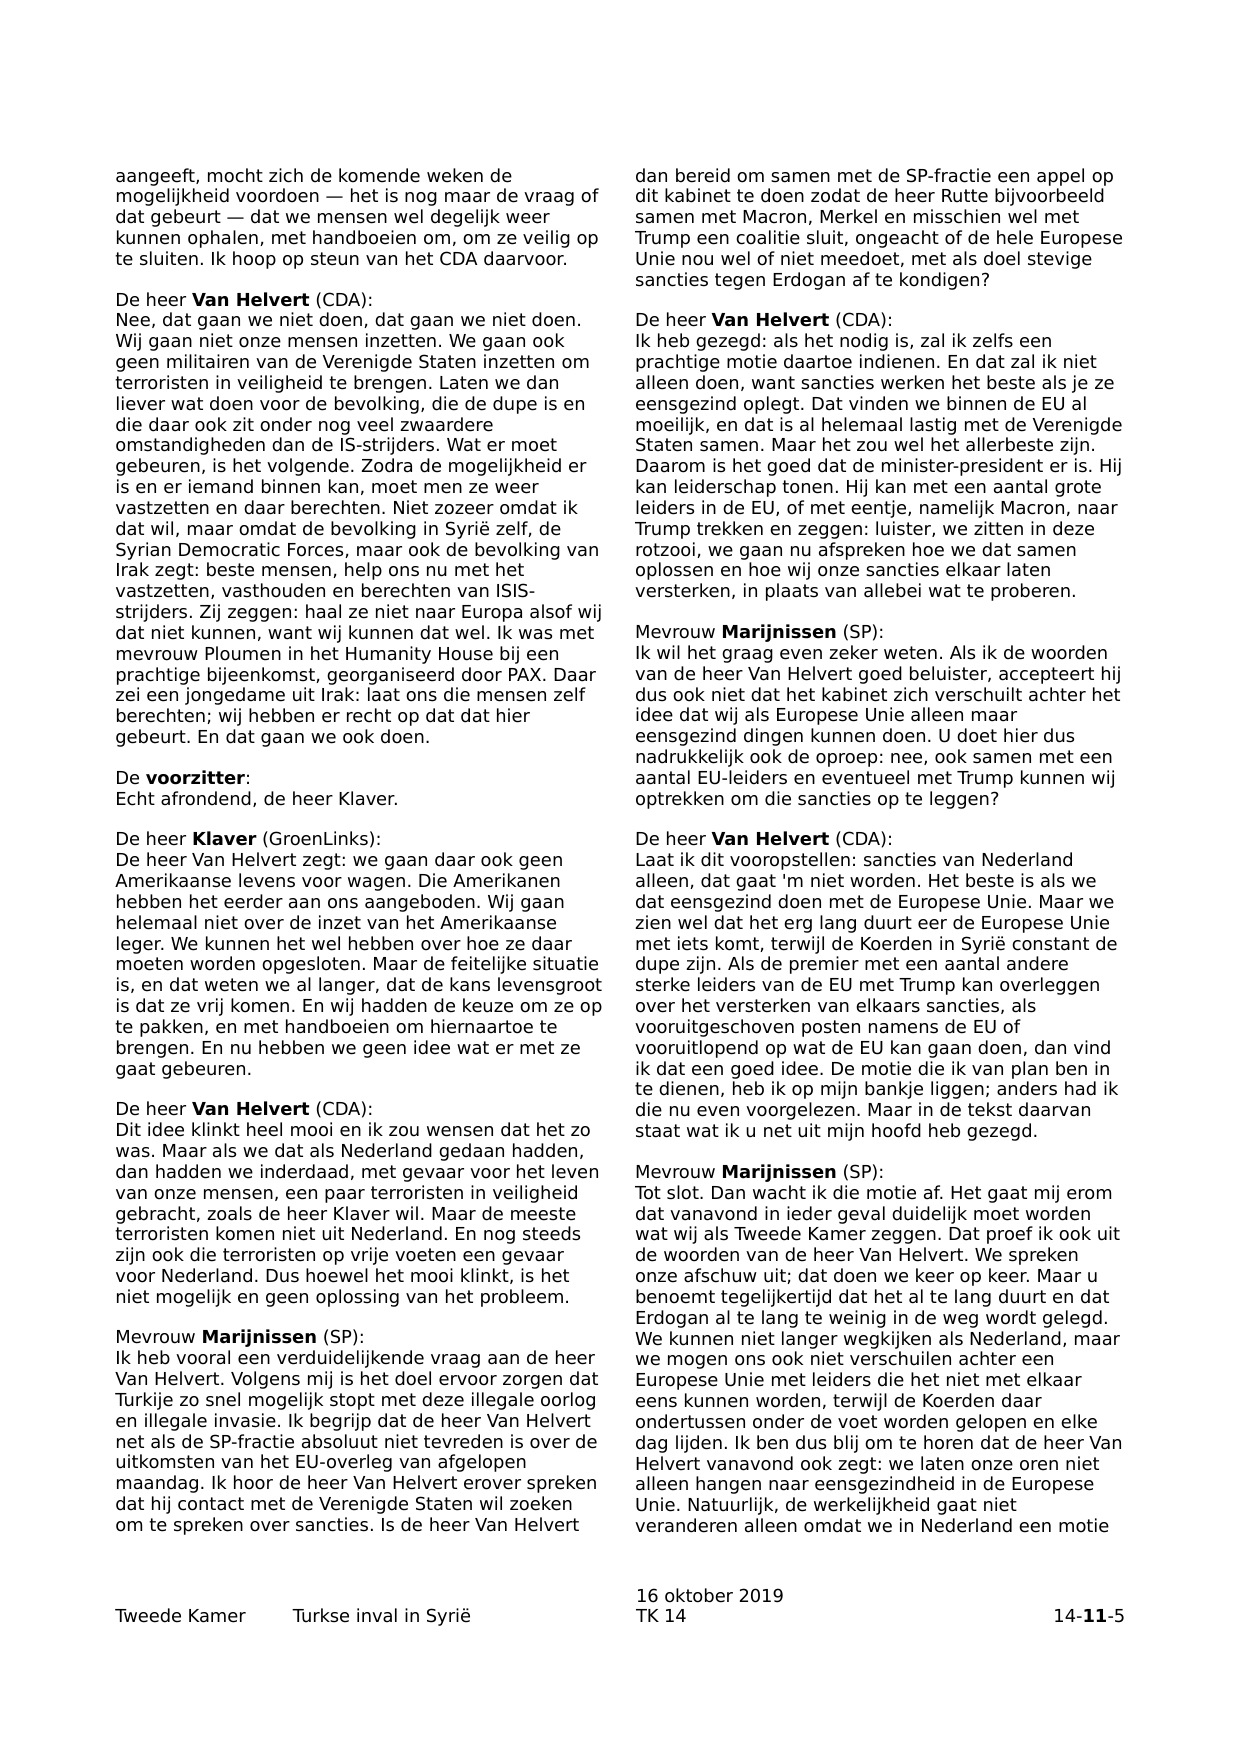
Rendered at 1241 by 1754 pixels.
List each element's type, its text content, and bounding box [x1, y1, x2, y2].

text Laat ik dit vooropstellen: sancties van Nederland alleen, dat gaat 'm niet worden. Het beste is als we dat eensgezind doen met de Europese Unie. Maar we zien wel dat het erg lang duurt eer de Europese Unie met iets komt, terwijl de Koerden in Syrië constant de dupe zijn. Als de premier met een aantal andere sterke leiders van de EU met Trump kan overleggen over het versterken van elkaars sancties, als vooruitgeschoven posten namens de EU of vooruitlopend op wat de EU kan gaan doen, dan vind ik dat een goed idee. De motie die ik van plan ben in te dienen, heb ik op mijn bankje liggen; anders had ik die nu even voorgelezen. Maar in de tekst daarvan staat wat ik u net uit mijn hoofd heb gezegd. [635, 850, 1125, 1142]
text dan bereid om samen met de SP-fractie een appel op dit kabinet te doen zodat de heer Rutte bijvoorbeeld samen met Macron, Merkel en misschien wel met Trump een coalitie sluit, ongeacht of de hele Europese Unie nou wel of niet meedoet, met als doel stevige sancties tegen Erdogan af te kondigen? [635, 165, 1125, 290]
text De heer Van Helvert (CDA): [635, 829, 1125, 850]
text Ik heb gezegd: als het nodig is, zal ik zelfs een prachtige motie daartoe indienen. En dat zal ik niet alleen doen, want sancties werken het beste als je ze eensgezind oplegt. Dat vinden we binnen de EU al moeilijk, en dat is al helemaal lastig met de Verenigde Staten samen. Maar het zou wel het allerbeste zijn. Daarom is het goed dat de minister-president er is. Hij kan leiderschap tonen. Hij kan met een aantal grote leiders in de EU, of met eentje, namelijk Macron, naar Trump trekken en zeggen: luister, we zitten in deze rotzooi, we gaan nu afspreken hoe we dat samen oplossen en hoe wij onze sancties elkaar laten versterken, in plaats van allebei wat te proberen. [635, 331, 1125, 602]
text De heer Van Helvert (CDA): [115, 1099, 605, 1120]
text Nee, dat gaan we niet doen, dat gaan we niet doen. Wij gaan niet onze mensen inzetten. We gaan ook geen militairen van de Verenigde Staten inzetten om terroristen in veiligheid te brengen. Laten we dan liever wat doen voor de bevolking, die de dupe is en die daar ook zit onder nog veel zwaardere omstandigheden dan de IS-strijders. Wat er moet gebeuren, is het volgende. Zodra de mogelijkheid er is en er iemand binnen kan, moet men ze weer vastzetten en daar berechten. Niet zozeer omdat ik dat wil, maar omdat de bevolking in Syrië zelf, de Syrian Democratic Forces, maar ook de bevolking van Irak zegt: beste mensen, help ons nu met het vastzetten, vasthouden en berechten van ISIS-strijders. Zij zeggen: haal ze niet naar Europa alsof wij dat niet kunnen, want wij kunnen dat wel. Ik was met mevrouw Ploumen in het Humanity House bij een prachtige bijeenkomst, georganiseerd door PAX. Daar zei een jongedame uit Irak: laat ons die mensen zelf berechten; wij hebben er recht op dat dat hier gebeurt. En dat gaan we ook doen. [115, 310, 605, 748]
text aangeeft, mocht zich de komende weken de mogelijkheid voordoen — het is nog maar de vraag of dat gebeurt — dat we mensen wel degelijk weer kunnen ophalen, met handboeien om, om ze veilig op te sluiten. Ik hoop op steun van het CDA daarvoor. [115, 165, 605, 269]
text De heer Van Helvert (CDA): [635, 310, 1125, 331]
text Echt afrondend, de heer Klaver. [115, 788, 605, 809]
text De heer Klaver (GroenLinks): [115, 829, 605, 850]
text Dit idee klinkt heel mooi en ik zou wensen dat het zo was. Maar als we dat als Nederland gedaan hadden, dan hadden we inderdaad, met gevaar voor het leven van onze mensen, een paar terroristen in veiligheid gebracht, zoals de heer Klaver wil. Maar de meeste terroristen komen niet uit Nederland. En nog steeds zijn ook die terroristen op vrije voeten een gevaar voor Nederland. Dus hoewel het mooi klinkt, is het niet mogelijk en geen oplossing van het probleem. [115, 1120, 605, 1307]
text Mevrouw Marijnissen (SP): [115, 1327, 605, 1348]
text Ik heb vooral een verduidelijkende vraag aan de heer Van Helvert. Volgens mij is het doel ervoor zorgen dat Turkije zo snel mogelijk stopt met deze illegale oorlog en illegale invasie. Ik begrijp dat de heer Van Helvert net als de SP-fractie absoluut niet tevreden is over de uitkomsten van het EU-overleg van afgelopen maandag. Ik hoor de heer Van Helvert erover spreken dat hij contact met de Verenigde Staten wil zoeken om te spreken over sancties. Is de heer Van Helvert [115, 1348, 605, 1536]
text De heer Van Helvert zegt: we gaan daar ook geen Amerikaanse levens voor wagen. Die Amerikanen hebben het eerder aan ons aangeboden. Wij gaan helemaal niet over de inzet van het Amerikaanse leger. We kunnen het wel hebben over hoe ze daar moeten worden opgesloten. Maar de feitelijke situatie is, en dat weten we al langer, dat de kans levensgroot is dat ze vrij komen. En wij hadden de keuze om ze op te pakken, en met handboeien om hiernaartoe te brengen. En nu hebben we geen idee wat er met ze gaat gebeuren. [115, 850, 605, 1079]
text Mevrouw Marijnissen (SP): [635, 622, 1125, 643]
text Ik wil het graag even zeker weten. Als ik de woorden van de heer Van Helvert goed beluister, accepteert hij dus ook niet dat het kabinet zich verschuilt achter het idee dat wij als Europese Unie alleen maar eensgezind dingen kunnen doen. U doet hier dus nadrukkelijk ook de oproep: nee, ook samen met een aantal EU-leiders en eventueel met Trump kunnen wij optrekken om die sancties op te leggen? [635, 643, 1125, 809]
text Tot slot. Dan wacht ik die motie af. Het gaat mij erom dat vanavond in ieder geval duidelijk moet worden wat wij als Tweede Kamer zeggen. Dat proef ik ook uit de woorden van de heer Van Helvert. We spreken onze afschuw uit; dat doen we keer op keer. Maar u benoemt tegelijkertijd dat het al te lang duurt en dat Erdogan al te lang te weinig in de weg wordt gelegd. We kunnen niet langer wegkijken als Nederland, maar we mogen ons ook niet verschuilen achter een Europese Unie met leiders die het niet met elkaar eens kunnen worden, terwijl de Koerden daar ondertussen onder de voet worden gelopen en elke dag lijden. Ik ben dus blij om te horen dat de heer Van Helvert vanavond ook zegt: we laten onze oren niet alleen hangen naar eensgezindheid in de Europese Unie. Natuurlijk, de werkelijkheid gaat niet veranderen alleen omdat we in Nederland een motie [635, 1182, 1125, 1537]
text Mevrouw Marijnissen (SP): [635, 1162, 1125, 1182]
text De heer Van Helvert (CDA): [115, 289, 605, 310]
text De voorzitter: [115, 768, 605, 788]
